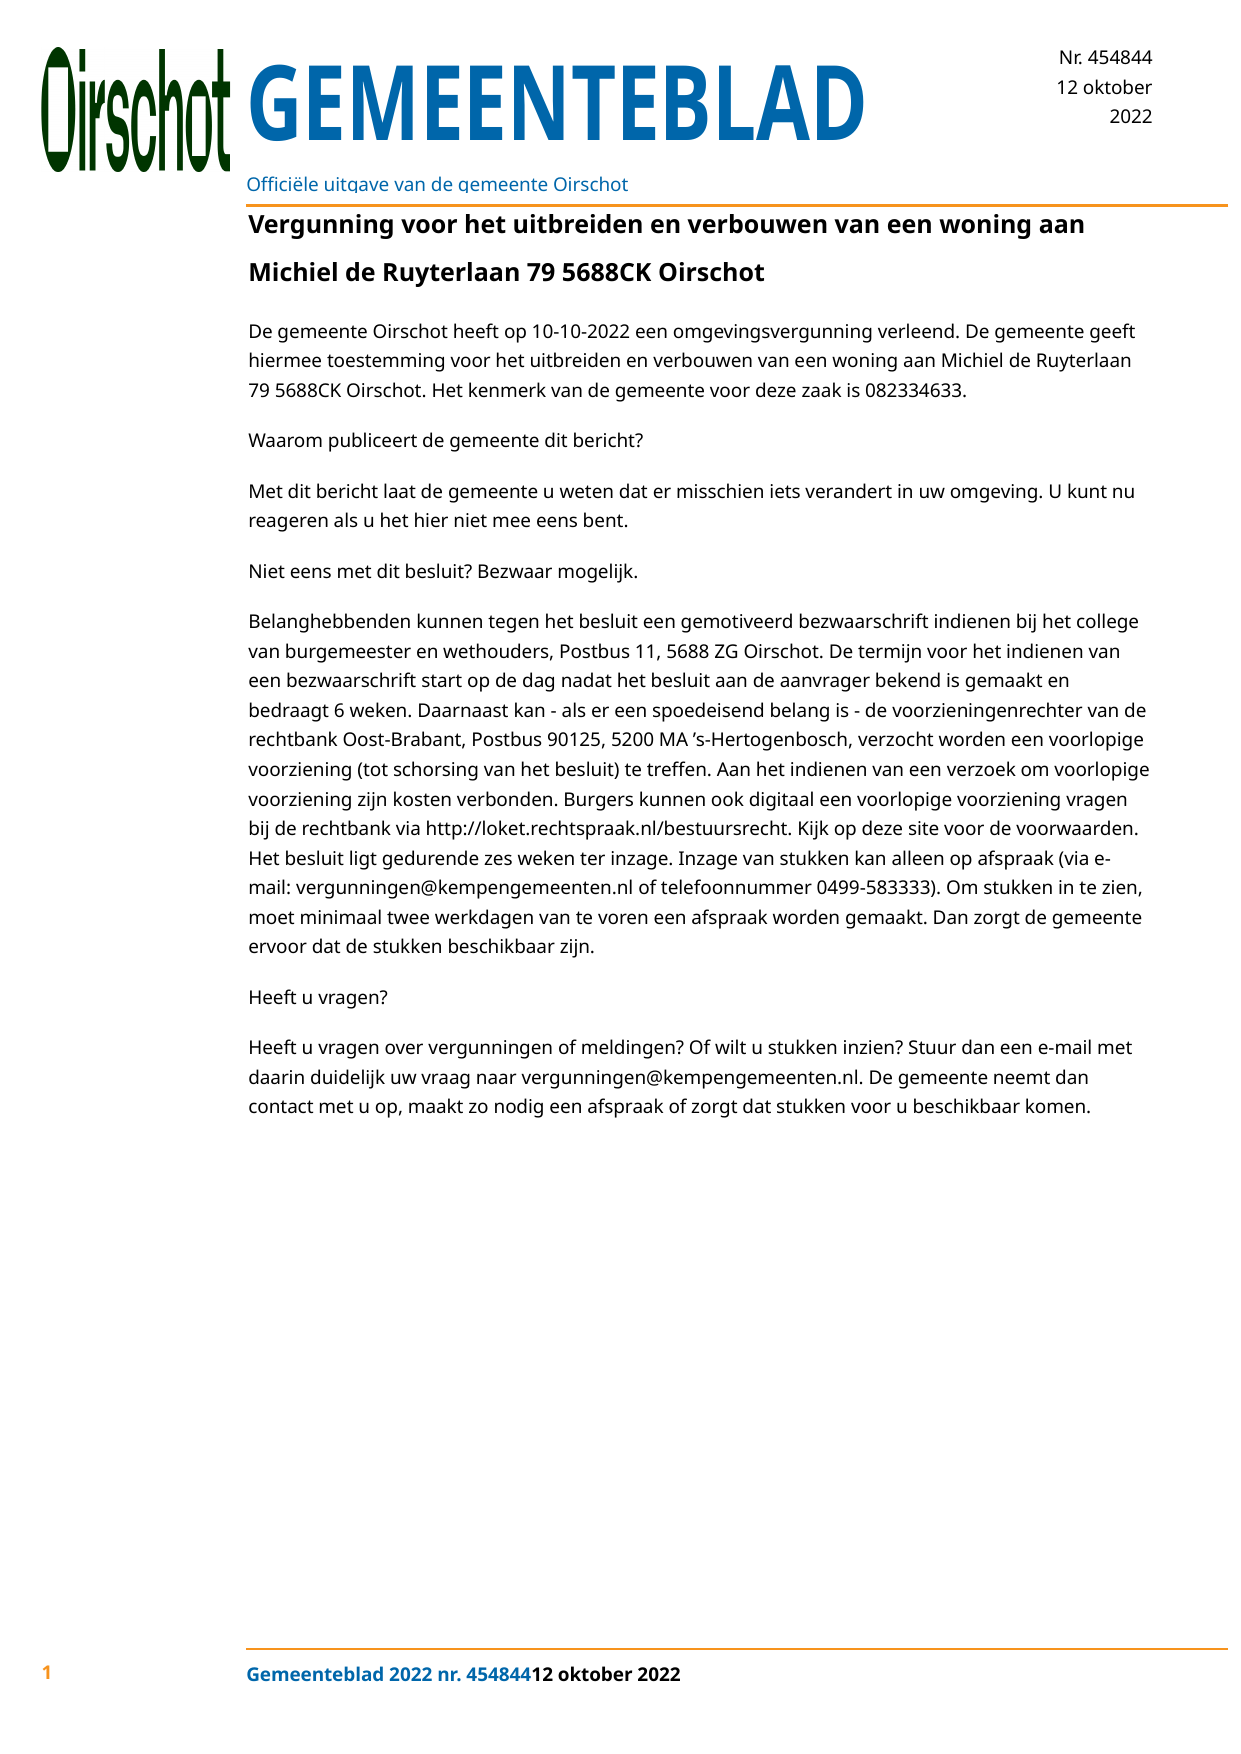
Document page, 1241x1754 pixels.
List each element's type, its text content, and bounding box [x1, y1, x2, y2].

text Vergunning voor het uitbreiden en verbouwen van een woning aan Michiel de Ruyterlaan 79 5688CK Oirschot [248, 207, 1152, 288]
text Met dit bericht laat de gemeente u weten dat er misschien iets verandert in uw omgeving. U kunt nu reageren als u het hier niet mee eens bent. [248, 478, 1152, 533]
picture [41, 47, 231, 172]
text Belanghebbenden kunnen tegen het besluit een gemotiveerd bezwaarschrift indienen bij het college van burgemeester en wethouders, Postbus 11, 5688 ZG Oirschot. De termijn voor het indienen van een bezwaarschrift start op de dag nadat het besluit aan de aanvrager bekend is gemaakt en bedraagt 6 weken. Daarnaast kan - als er een spoedeisend belang is - de voorzieningenrechter van de rechtbank Oost-Brabant, Postbus 90125, 5200 MA ’s-Hertogenbosch, verzocht worden een voorlopige voorziening (tot schorsing van het besluit) te treffen. Aan het indienen van een verzoek om voorlopige voorziening zijn kosten verbonden. Burgers kunnen ook digitaal een voorlopige voorziening vragen bij de rechtbank via http://loket.rechtspraak.nl/bestuursrecht. Kijk op deze site voor de voorwaarden. Het besluit ligt gedurende zes weken ter inzage. Inzage van stukken kan alleen op afspraak (via e-mail: vergunningen@kempengemeenten.nl of telefoonnummer 0499-583333). Om stukken in te zien, moet minimaal twee werkdagen van te voren een afspraak worden gemaakt. Dan zorgt de gemeente ervoor dat de stukken beschikbaar zijn. [248, 608, 1152, 959]
text Waarom publiceert de gemeente dit bericht? [248, 427, 1152, 453]
text De gemeente Oirschot heeft op 10-10-2022 een omgevingsvergunning verleend. De gemeente geeft hiermee toestemming voor het uitbreiden en verbouwen van een woning aan Michiel de Ruyterlaan 79 5688CK Oirschot. Het kenmerk van de gemeente voor deze zaak is 082334633. [248, 318, 1152, 403]
text Heeft u vragen? [248, 984, 1152, 1010]
text Heeft u vragen over vergunningen of meldingen? Of wilt u stukken inzien? Stuur dan een e-mail met daarin duidelijk uw vraag naar vergunningen@kempengemeenten.nl. De gemeente neemt dan contact met u op, maakt zo nodig een afspraak of zorgt dat stukken voor u beschikbaar komen. [248, 1034, 1152, 1119]
text Niet eens met dit besluit? Bezwaar mogelijk. [248, 558, 1152, 584]
